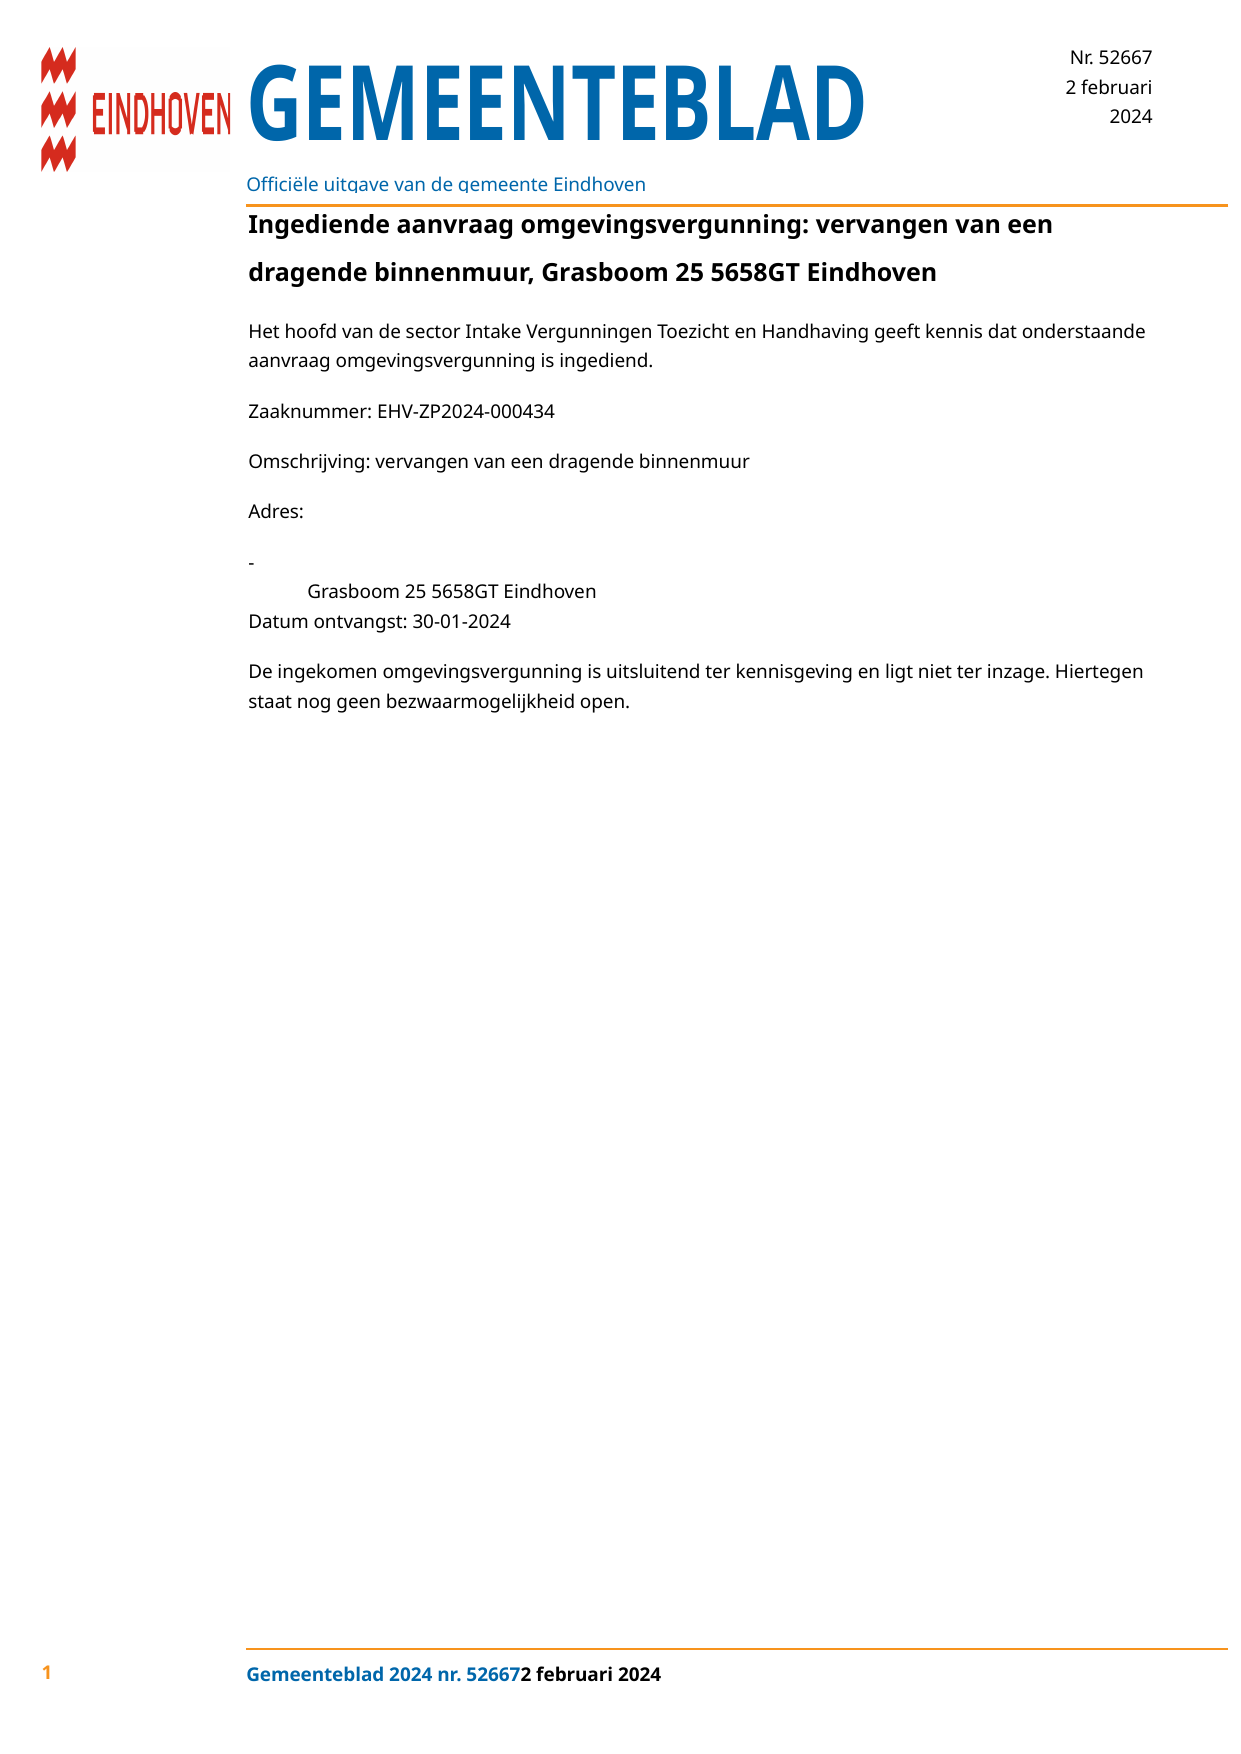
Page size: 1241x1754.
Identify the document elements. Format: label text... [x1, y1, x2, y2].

text Omschrijving: vervangen van een dragende binnenmuur [248, 448, 1152, 474]
text Datum ontvangst: 30-01-2024 [248, 608, 1152, 634]
text Het hoofd van de sector Intake Vergunningen Toezicht en Handhaving geeft kennis dat onderstaande aanvraag omgevingsvergunning is ingediend. [248, 318, 1152, 373]
text Ingediende aanvraag omgevingsvergunning: vervangen van een dragende binnenmuur, Grasboom 25 5658GT Eindhoven [248, 207, 1152, 288]
text De ingekomen omgevingsvergunning is uitsluitend ter kennisgeving en ligt niet ter inzage. Hiertegen staat nog geen bezwaarmogelijkheid open. [248, 659, 1152, 714]
text Adres: [248, 499, 1152, 524]
list Grasboom 25 5658GT Eindhoven [248, 579, 1152, 604]
picture [41, 47, 231, 172]
text Zaaknummer: EHV-ZP2024-000434 [248, 398, 1152, 424]
